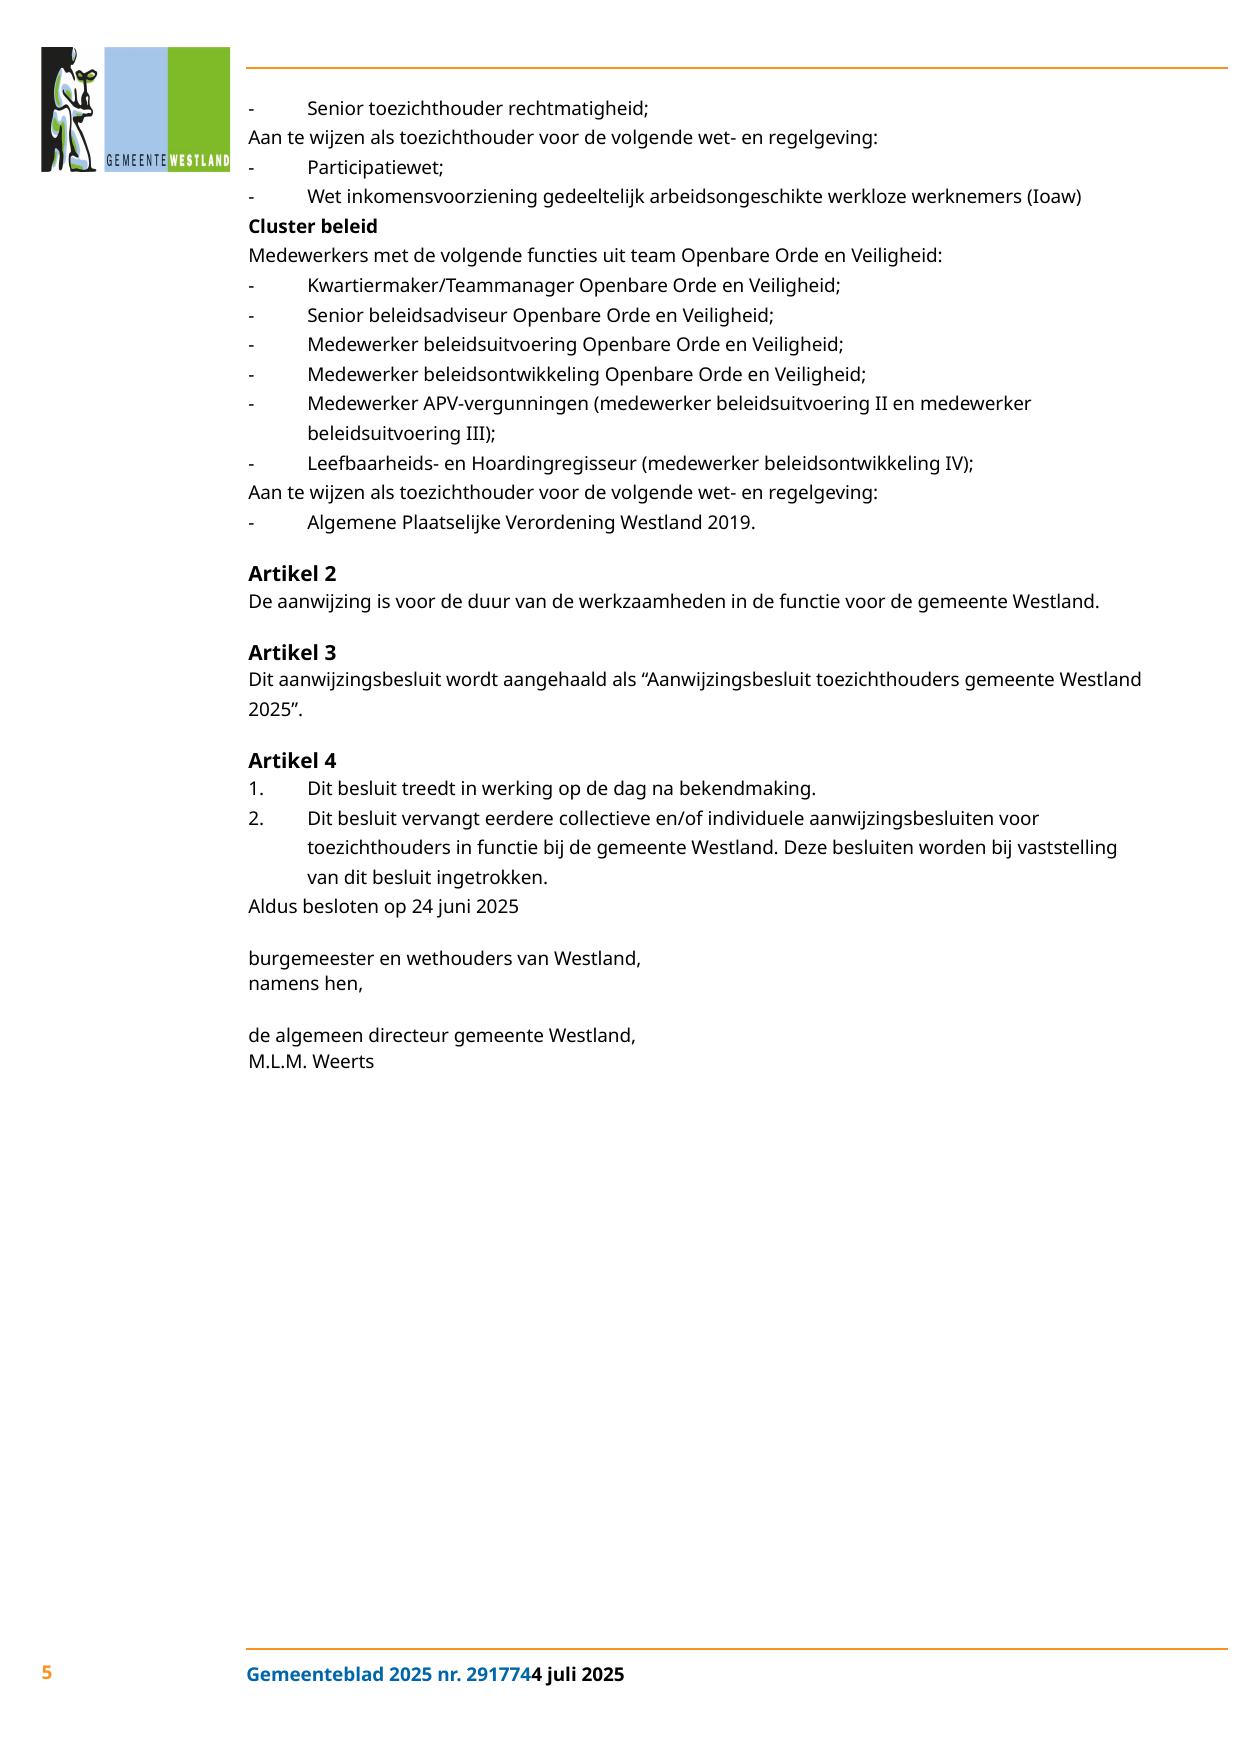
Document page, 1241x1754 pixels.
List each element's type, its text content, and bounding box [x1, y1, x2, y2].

list Participatiewet; [248, 154, 1152, 180]
text namens hen, [248, 971, 1152, 996]
text Dit aanwijzingsbesluit wordt aangehaald als “Aanwijzingsbesluit toezichthouders gemeente Westland 2025”. [248, 667, 1152, 722]
list Medewerker APV-vergunningen (medewerker beleidsuitvoering II en medewerker beleidsuitvoering III); [248, 391, 1152, 446]
text M.L.M. Weerts [248, 1048, 1152, 1073]
list Leefbaarheids- en Hoardingregisseur (medewerker beleidsontwikkeling IV); [248, 450, 1152, 476]
text Aan te wijzen als toezichthouder voor de volgende wet- en regelgeving: [248, 479, 1152, 505]
text Artikel 4 [248, 747, 1152, 775]
text Aldus besloten op 24 juni 2025 [248, 893, 1152, 919]
list Medewerker beleidsuitvoering Openbare Orde en Veiligheid; [248, 331, 1152, 357]
text Medewerkers met de volgende functies uit team Openbare Orde en Veiligheid: [248, 243, 1152, 268]
list Dit besluit vervangt eerdere collectieve en/of individuele aanwijzingsbesluiten voor toezichthouders in functie bij de gemeente Westland. Deze besluiten worden bij vaststelling van dit besluit ingetrokken. [248, 805, 1152, 889]
text Aan te wijzen als toezichthouder voor de volgende wet- en regelgeving: [248, 124, 1152, 150]
text burgemeester en wethouders van Westland, [248, 945, 1152, 971]
list Senior beleidsadviseur Openbare Orde en Veiligheid; [248, 302, 1152, 328]
list Medewerker beleidsontwikkeling Openbare Orde en Veiligheid; [248, 361, 1152, 387]
picture [41, 47, 231, 172]
text de algemeen directeur gemeente Westland, [248, 1022, 1152, 1048]
text Artikel 2 [248, 559, 1152, 588]
text Cluster beleid [248, 213, 1152, 239]
list Wet inkomensvoorziening gedeeltelijk arbeidsongeschikte werkloze werknemers (Ioaw) [248, 183, 1152, 209]
list Senior toezichthouder rechtmatigheid; [248, 95, 1152, 121]
list Algemene Plaatselijke Verordening Westland 2019. [248, 509, 1152, 535]
text De aanwijzing is voor de duur van de werkzaamheden in de functie voor de gemeente Westland. [248, 588, 1152, 613]
list Kwartiermaker/Teammanager Openbare Orde en Veiligheid; [248, 272, 1152, 298]
list Dit besluit treedt in werking op de dag na bekendmaking. [248, 775, 1152, 801]
text Artikel 3 [248, 638, 1152, 667]
